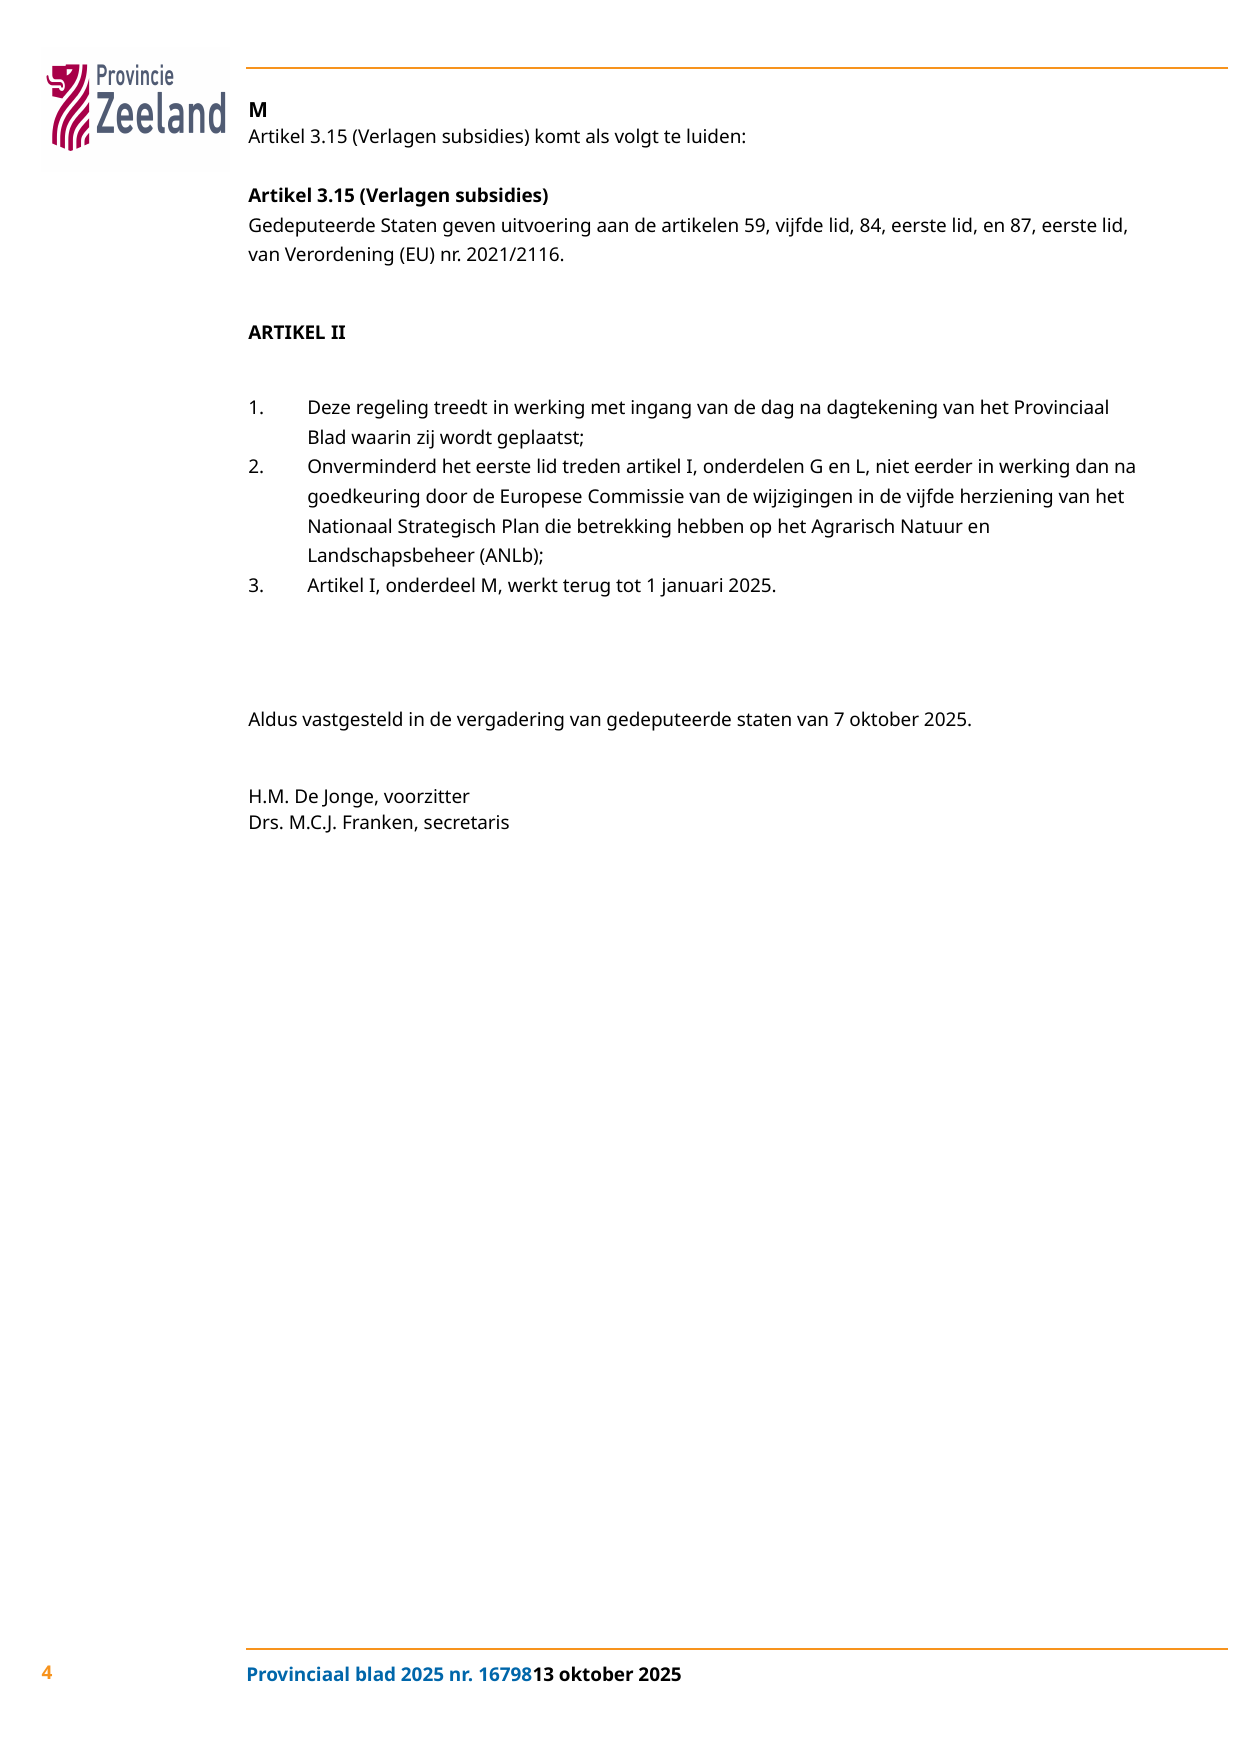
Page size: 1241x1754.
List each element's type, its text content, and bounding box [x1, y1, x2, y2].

list Artikel I, onderdeel M, werkt terug tot 1 januari 2025. [248, 572, 1152, 598]
text ARTIKEL II [248, 317, 1152, 345]
text Artikel 3.15 (Verlagen subsidies) [248, 182, 1152, 208]
text Aldus vastgesteld in de vergadering van gedeputeerde staten van 7 oktober 2025. [248, 706, 1152, 732]
text Artikel 3.15 (Verlagen subsidies) komt als volgt te luiden: [248, 123, 1152, 149]
text Gedeputeerde Staten geven uitvoering aan de artikelen 59, vijfde lid, 84, eerste lid, en 87, eerste lid, van Verordening (EU) nr. 2021/2116. [248, 212, 1152, 267]
text M [248, 95, 1152, 123]
list Onverminderd het eerste lid treden artikel I, onderdelen G en L, niet eerder in werking dan na goedkeuring door de Europese Commissie van de wijzigingen in de vijfde herziening van het Nationaal Strategisch Plan die betrekking hebben op het Agrarisch Natuur en Landschapsbeheer (ANLb); [248, 454, 1152, 568]
list Deze regeling treedt in werking met ingang van de dag na dagtekening van het Provinciaal Blad waarin zij wordt geplaatst; [248, 394, 1152, 450]
text Drs. M.C.J. Franken, secretaris [248, 809, 1152, 835]
picture [41, 47, 231, 172]
text H.M. De Jonge, voorzitter [248, 783, 1152, 809]
